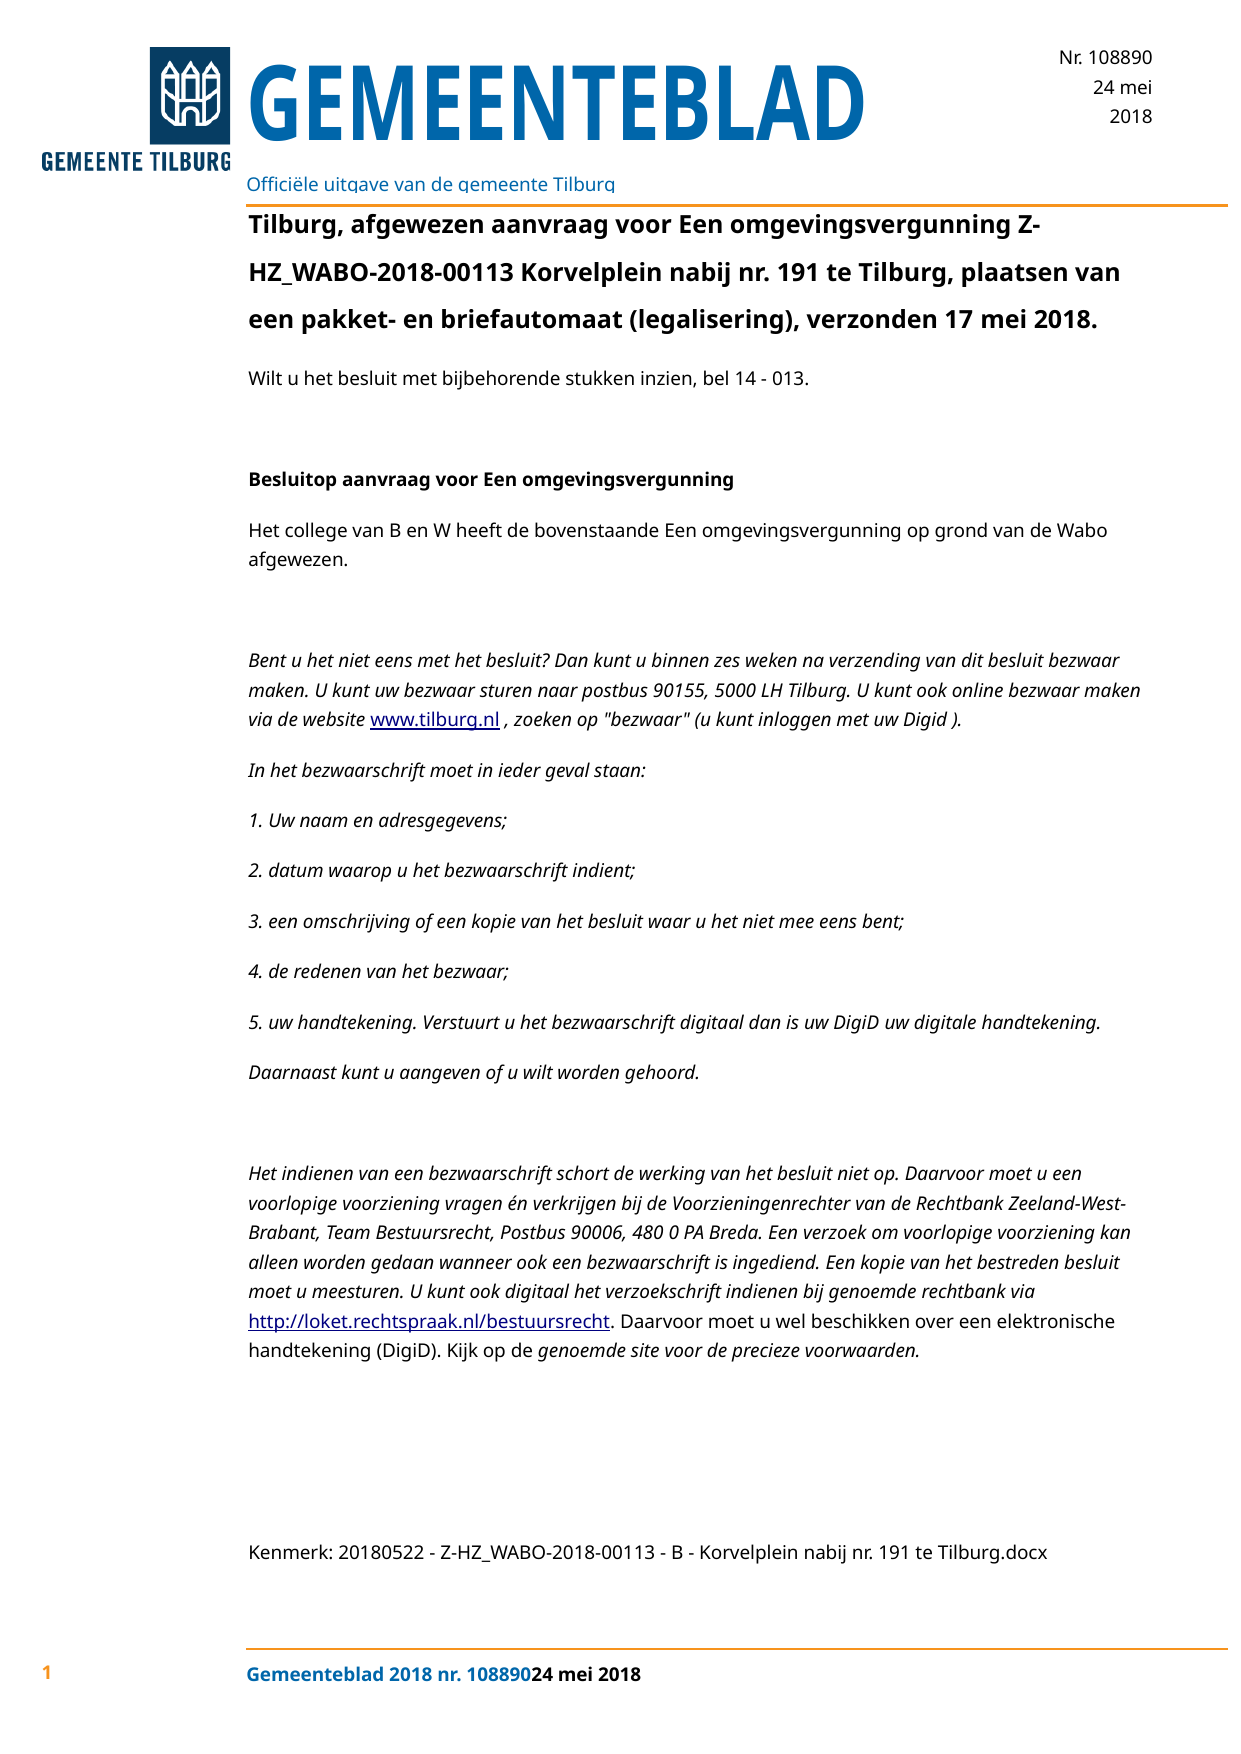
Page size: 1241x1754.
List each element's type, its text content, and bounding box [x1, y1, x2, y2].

text 3. een omschrijving of een kopie van het besluit waar u het niet mee eens bent; [248, 908, 1152, 934]
text Tilburg, afgewezen aanvraag voor Een omgevingsvergunning Z-HZ_WABO-2018-00113 Korvelplein nabij nr. 191 te Tilburg, plaatsen van een pakket- en briefautomaat (legalisering), verzonden 17 mei 2018. [248, 207, 1152, 336]
text Het indienen van een bezwaarschrift schort de werking van het besluit niet op. Daarvoor moet u een voorlopige voorziening vragen én verkrijgen bij de Voorzieningenrechter van de Rechtbank Zeeland-West-Brabant, Team Bestuursrecht, Postbus 90006, 480 0 PA Breda. Een verzoek om voorlopige voorziening kan alleen worden gedaan wanneer ook een bezwaarschrift is ingediend. Een kopie van het bestreden besluit moet u meesturen. U kunt ook digitaal het verzoekschrift indienen bij genoemde rechtbank via http://loket.rechtspraak.nl/bestuursrecht. Daarvoor moet u wel beschikken over een elektronische handtekening (DigiD). Kijk op de genoemde site voor de precieze voorwaarden. [248, 1160, 1152, 1363]
picture [41, 47, 231, 172]
text Bent u het niet eens met het besluit? Dan kunt u binnen zes weken na verzending van dit besluit bezwaar maken. U kunt uw bezwaar sturen naar postbus 90155, 5000 LH Tilburg. U kunt ook online bezwaar maken via de website www.tilburg.nl , zoeken op "bezwaar" (u kunt inloggen met uw Digid ). [248, 647, 1152, 732]
text In het bezwaarschrift moet in ieder geval staan: [248, 757, 1152, 782]
text Besluitop aanvraag voor Een omgevingsvergunning [248, 466, 1152, 492]
text Kenmerk: 20180522 - Z-HZ_WABO-2018-00113 - B - Korvelplein nabij nr. 191 te Tilburg.docx [248, 1539, 1152, 1565]
text Wilt u het besluit met bijbehorende stukken inzien, bel 14 - 013. [248, 366, 1152, 391]
text Daarnaast kunt u aangeven of u wilt worden gehoord. [248, 1059, 1152, 1085]
text 5. uw handtekening. Verstuurt u het bezwaarschrift digitaal dan is uw DigiD uw digitale handtekening. [248, 1009, 1152, 1034]
text 4. de redenen van het bezwaar; [248, 958, 1152, 984]
text 1. Uw naam en adresgegevens; [248, 807, 1152, 833]
text 2. datum waarop u het bezwaarschrift indient; [248, 858, 1152, 883]
text Het college van B en W heeft de bovenstaande Een omgevingsvergunning op grond van de Wabo afgewezen. [248, 517, 1152, 572]
